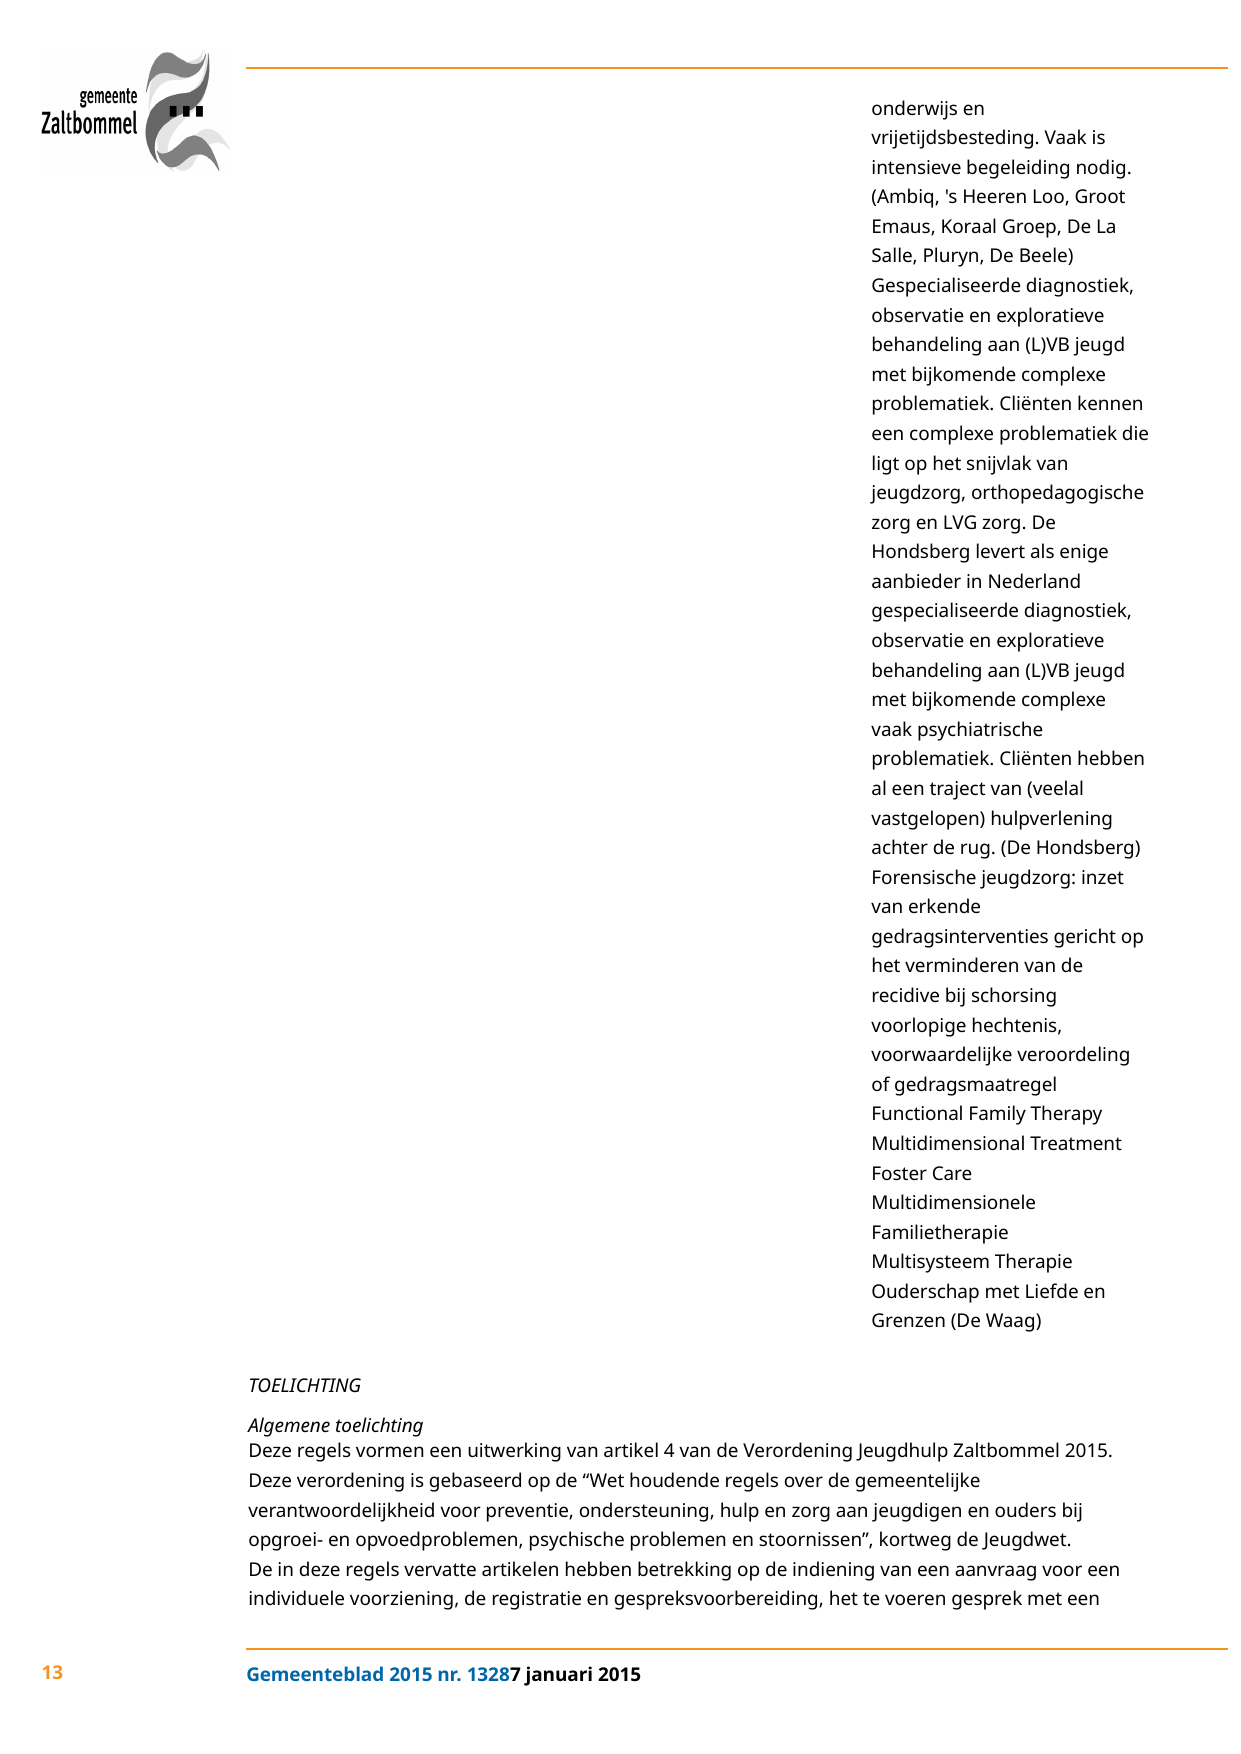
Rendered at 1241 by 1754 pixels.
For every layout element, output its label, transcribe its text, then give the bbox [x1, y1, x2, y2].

table_cell [560, 95, 871, 1333]
text De in deze regels vervatte artikelen hebben betrekking op de indiening van een aanvraag voor een individuele voorziening, de registratie en gespreksvoorbereiding, het te voeren gesprek met een [248, 1556, 1152, 1611]
text Algemene toelichting [248, 1412, 1152, 1438]
table_cell [248, 95, 559, 1333]
picture [41, 47, 231, 172]
text TOELICHTING [248, 1373, 1152, 1398]
text Deze regels vormen een uitwerking van artikel 4 van de Verordening Jeugdhulp Zaltbommel 2015. Deze verordening is gebaseerd op de “Wet houdende regels over de gemeentelijke verantwoordelijkheid voor preventie, ondersteuning, hulp en zorg aan jeugdigen en ouders bij opgroei- en opvoedproblemen, psychische problemen en stoornissen”, kortweg de Jeugdwet. [248, 1438, 1152, 1552]
table_cell onderwijs en vrijetijdsbesteding. Vaak is intensieve begeleiding nodig. (Ambiq, 's Heeren Loo, Groot Emaus, Koraal Groep, De La Salle, Pluryn, De Beele) Gespecialiseerde diagnostiek, observatie en exploratieve behandeling aan (L)VB jeugd met bijkomende complexe problematiek. Cliënten kennen een complexe problematiek die ligt op het snijvlak van jeugdzorg, orthopedagogische zorg en LVG zorg. De Hondsberg levert als enige aanbieder in Nederland gespecialiseerde diagnostiek, observatie en exploratieve behandeling aan (L)VB jeugd met bijkomende complexe vaak psychiatrische problematiek. Cliënten hebben al een traject van (veelal vastgelopen) hulpverlening achter de rug. (De Hondsberg) Forensische jeugdzorg: inzet van erkende gedragsinterventies gericht op het verminderen van de recidive bij schorsing voorlopige hechtenis, voorwaardelijke veroordeling of gedragsmaatregel Functional Family Therapy Multidimensional Treatment Foster Care Multidimensionele Familietherapie Multisysteem Therapie Ouderschap met Liefde en Grenzen (De Waag) [871, 95, 1152, 1333]
